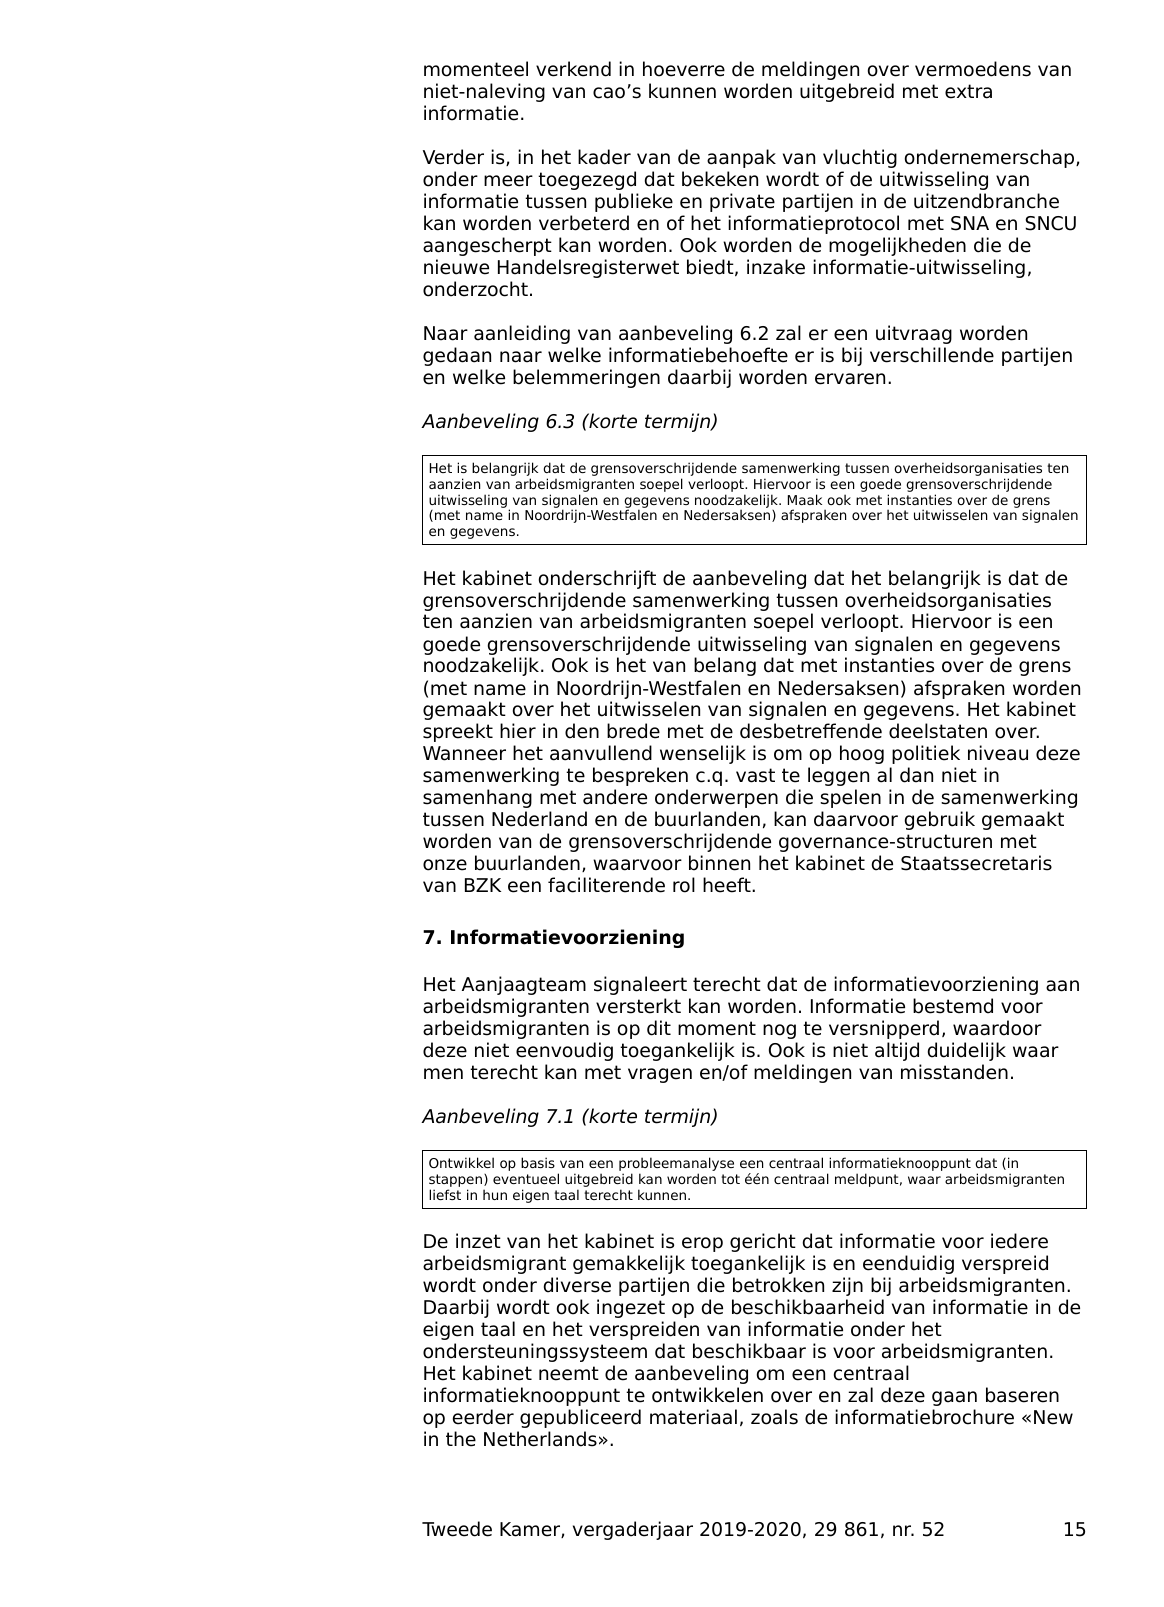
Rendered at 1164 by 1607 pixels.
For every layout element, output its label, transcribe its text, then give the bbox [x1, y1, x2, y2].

text Het Aanjaagteam signaleert terecht dat de informatievoorziening aan arbeidsmigranten versterkt kan worden. Informatie bestemd voor arbeidsmigranten is op dit moment nog te versnipperd, waardoor deze niet eenvoudig toegankelijk is. Ook is niet altijd duidelijk waar men terecht kan met vragen en/of meldingen van misstanden. [422, 974, 1087, 1084]
text De inzet van het kabinet is erop gericht dat informatie voor iedere arbeidsmigrant gemakkelijk toegankelijk is en eenduidig verspreid wordt onder diverse partijen die betrokken zijn bij arbeidsmigranten. Daarbij wordt ook ingezet op de beschikbaarheid van informatie in de eigen taal en het verspreiden van informatie onder het ondersteuningssysteem dat beschikbaar is voor arbeidsmigranten. Het kabinet neemt de aanbeveling om een centraal informatieknooppunt te ontwikkelen over en zal deze gaan baseren op eerder gepubliceerd materiaal, zoals de informatiebrochure «New in the Netherlands». [422, 1231, 1087, 1451]
subtitle Aanbeveling 6.3 (korte termijn) [422, 411, 1087, 433]
text momenteel verkend in hoeverre de meldingen over vermoedens van niet-naleving van cao’s kunnen worden uitgebreid met extra informatie. [422, 59, 1087, 125]
text Verder is, in het kader van de aanpak van vluchtig ondernemerschap, onder meer toegezegd dat bekeken wordt of de uitwisseling van informatie tussen publieke en private partijen in de uitzendbranche kan worden verbeterd en of het informatieprotocol met SNA en SNCU aangescherpt kan worden. Ook worden de mogelijkheden die de nieuwe Handelsregisterwet biedt, inzake informatie-uitwisseling, onderzocht. [422, 147, 1087, 301]
table_header Het is belangrijk dat de grensoverschrijdende samenwerking tussen overheidsorganisaties ten aanzien van arbeidsmigranten soepel verloopt. Hiervoor is een goede grensoverschrijdende uitwisseling van signalen en gegevens noodzakelijk. Maak ook met instanties over de grens (met name in Noordrijn-Westfalen en Nedersaksen) afspraken over het uitwisselen van signalen en gegevens. [423, 456, 1086, 544]
text Naar aanleiding van aanbeveling 6.2 zal er een uitvraag worden gedaan naar welke informatiebehoefte er is bij verschillende partijen en welke belemmeringen daarbij worden ervaren. [422, 323, 1087, 389]
subtitle Aanbeveling 7.1 (korte termijn) [422, 1106, 1087, 1128]
table_header Ontwikkel op basis van een probleemanalyse een centraal informatieknooppunt dat (in stappen) eventueel uitgebreid kan worden tot één centraal meldpunt, waar arbeidsmigranten liefst in hun eigen taal terecht kunnen. [423, 1151, 1086, 1208]
subtitle 7. Informatievoorziening [422, 927, 1087, 949]
text Het kabinet onderschrijft de aanbeveling dat het belangrijk is dat de grensoverschrijdende samenwerking tussen overheidsorganisaties ten aanzien van arbeidsmigranten soepel verloopt. Hiervoor is een goede grensoverschrijdende uitwisseling van signalen en gegevens noodzakelijk. Ook is het van belang dat met instanties over de grens (met name in Noordrijn-Westfalen en Nedersaksen) afspraken worden gemaakt over het uitwisselen van signalen en gegevens. Het kabinet spreekt hier in den brede met de desbetreffende deelstaten over. Wanneer het aanvullend wenselijk is om op hoog politiek niveau deze samenwerking te bespreken c.q. vast te leggen al dan niet in samenhang met andere onderwerpen die spelen in de samenwerking tussen Nederland en de buurlanden, kan daarvoor gebruik gemaakt worden van de grensoverschrijdende governance-structuren met onze buurlanden, waarvoor binnen het kabinet de Staatssecretaris van BZK een faciliterende rol heeft. [422, 567, 1087, 897]
